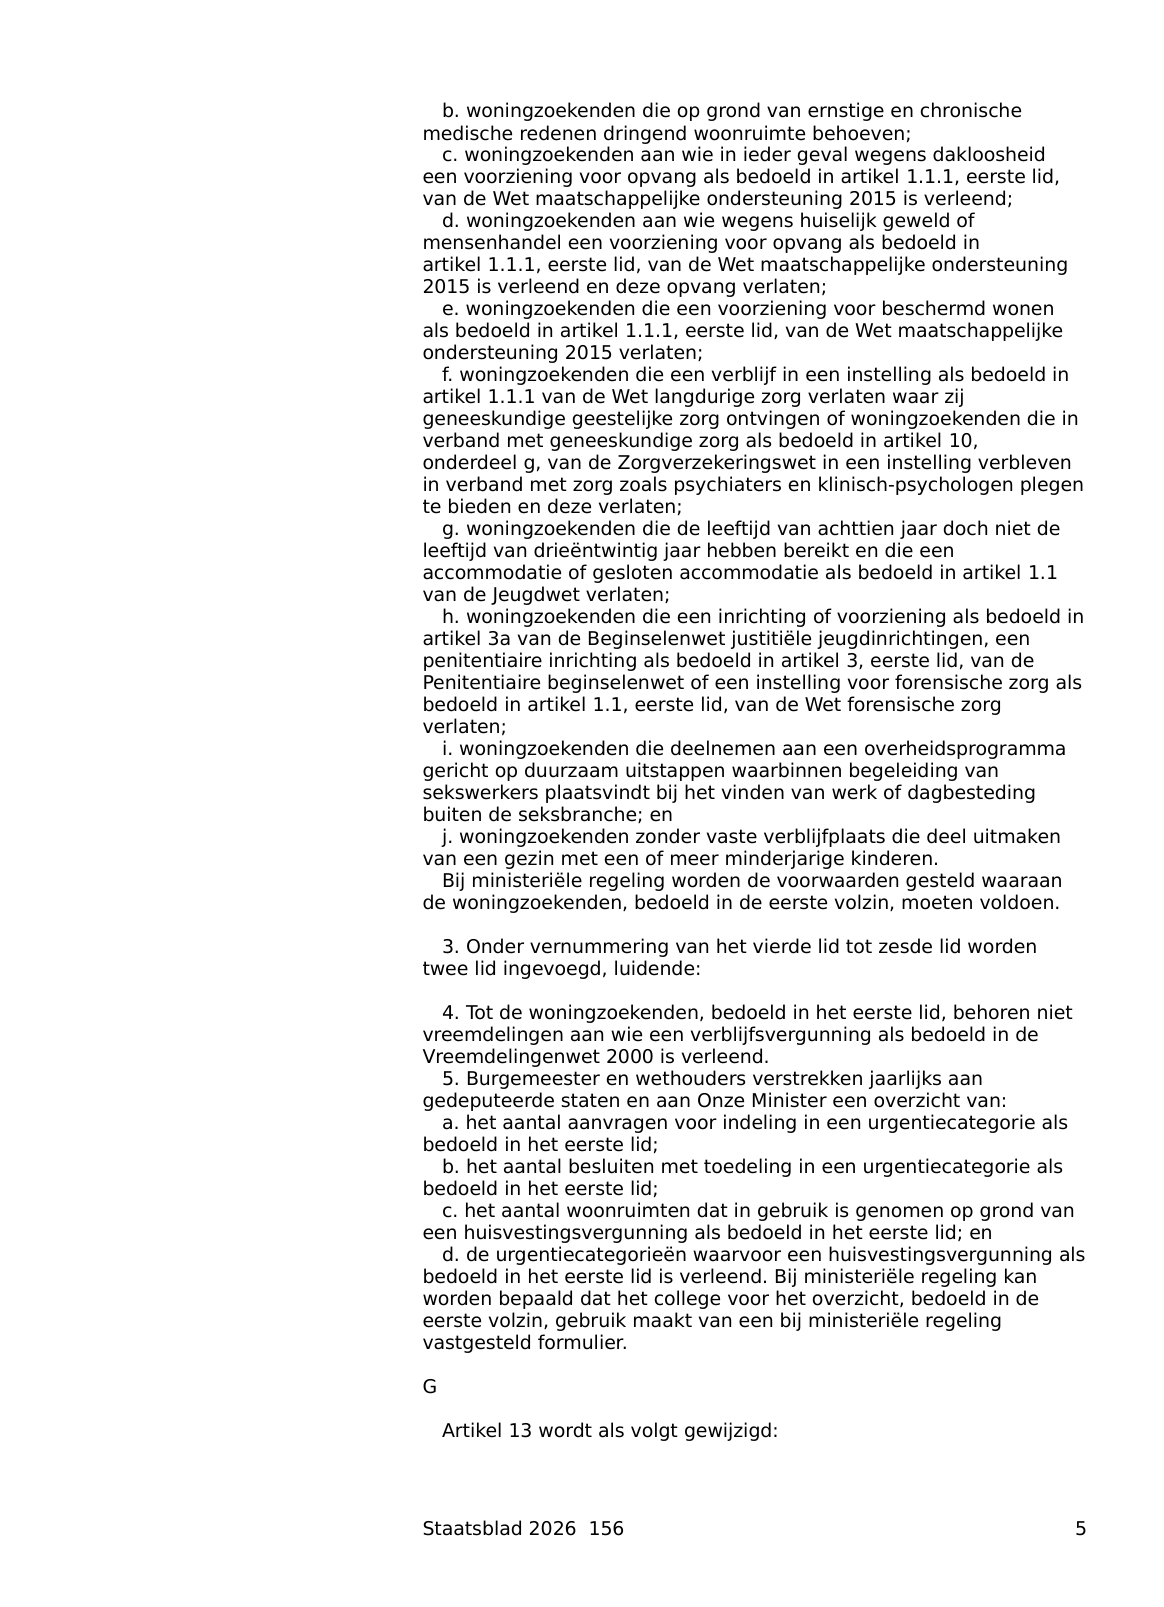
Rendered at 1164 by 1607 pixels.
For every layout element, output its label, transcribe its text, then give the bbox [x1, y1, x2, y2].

text b. woningzoekenden die op grond van ernstige en chronische medische redenen dringend woonruimte behoeven; [422, 100, 1087, 144]
text 3. Onder vernummering van het vierde lid tot zesde lid worden twee lid ingevoegd, luidende: [422, 936, 1087, 980]
text c. woningzoekenden aan wie in ieder geval wegens dakloosheid een voorziening voor opvang als bedoeld in artikel 1.1.1, eerste lid, van de Wet maatschappelijke ondersteuning 2015 is verleend; [422, 144, 1087, 210]
text g. woningzoekenden die de leeftijd van achttien jaar doch niet de leeftijd van drieëntwintig jaar hebben bereikt en die een accommodatie of gesloten accommodatie als bedoeld in artikel 1.1 van de Jeugdwet verlaten; [422, 518, 1087, 606]
text a. het aantal aanvragen voor indeling in een urgentiecategorie als bedoeld in het eerste lid; [422, 1112, 1087, 1156]
text d. woningzoekenden aan wie wegens huiselijk geweld of mensenhandel een voorziening voor opvang als bedoeld in artikel 1.1.1, eerste lid, van de Wet maatschappelijke ondersteuning 2015 is verleend en deze opvang verlaten; [422, 210, 1087, 298]
text h. woningzoekenden die een inrichting of voorziening als bedoeld in artikel 3a van de Beginselenwet justitiële jeugdinrichtingen, een penitentiaire inrichting als bedoeld in artikel 3, eerste lid, van de Penitentiaire beginselenwet of een instelling voor forensische zorg als bedoeld in artikel 1.1, eerste lid, van de Wet forensische zorg verlaten; [422, 606, 1087, 738]
text 4. Tot de woningzoekenden, bedoeld in het eerste lid, behoren niet vreemdelingen aan wie een verblijfsvergunning als bedoeld in de Vreemdelingenwet 2000 is verleend. [422, 1002, 1087, 1068]
text Artikel 13 wordt als volgt gewijzigd: [422, 1420, 1087, 1442]
text e. woningzoekenden die een voorziening voor beschermd wonen als bedoeld in artikel 1.1.1, eerste lid, van de Wet maatschappelijke ondersteuning 2015 verlaten; [422, 298, 1087, 364]
text i. woningzoekenden die deelnemen aan een overheidsprogramma gericht op duurzaam uitstappen waarbinnen begeleiding van sekswerkers plaatsvindt bij het vinden van werk of dagbesteding buiten de seksbranche; en [422, 738, 1087, 826]
text b. het aantal besluiten met toedeling in een urgentiecategorie als bedoeld in het eerste lid; [422, 1156, 1087, 1200]
text j. woningzoekenden zonder vaste verblijfplaats die deel uitmaken van een gezin met een of meer minderjarige kinderen. [422, 826, 1087, 870]
text f. woningzoekenden die een verblijf in een instelling als bedoeld in artikel 1.1.1 van de Wet langdurige zorg verlaten waar zij geneeskundige geestelijke zorg ontvingen of woningzoekenden die in verband met geneeskundige zorg als bedoeld in artikel 10, onderdeel g, van de Zorgverzekeringswet in een instelling verbleven in verband met zorg zoals psychiaters en klinisch-psychologen plegen te bieden en deze verlaten; [422, 364, 1087, 518]
text d. de urgentiecategorieën waarvoor een huisvestingsvergunning als bedoeld in het eerste lid is verleend. Bij ministeriële regeling kan worden bepaald dat het college voor het overzicht, bedoeld in de eerste volzin, gebruik maakt van een bij ministeriële regeling vastgesteld formulier. [422, 1244, 1087, 1354]
text c. het aantal woonruimten dat in gebruik is genomen op grond van een huisvestingsvergunning als bedoeld in het eerste lid; en [422, 1200, 1087, 1244]
text 5. Burgemeester en wethouders verstrekken jaarlijks aan gedeputeerde staten en aan Onze Minister een overzicht van: [422, 1068, 1087, 1112]
text Bij ministeriële regeling worden de voorwaarden gesteld waaraan de woningzoekenden, bedoeld in de eerste volzin, moeten voldoen. [422, 870, 1087, 914]
text G [422, 1376, 1087, 1398]
